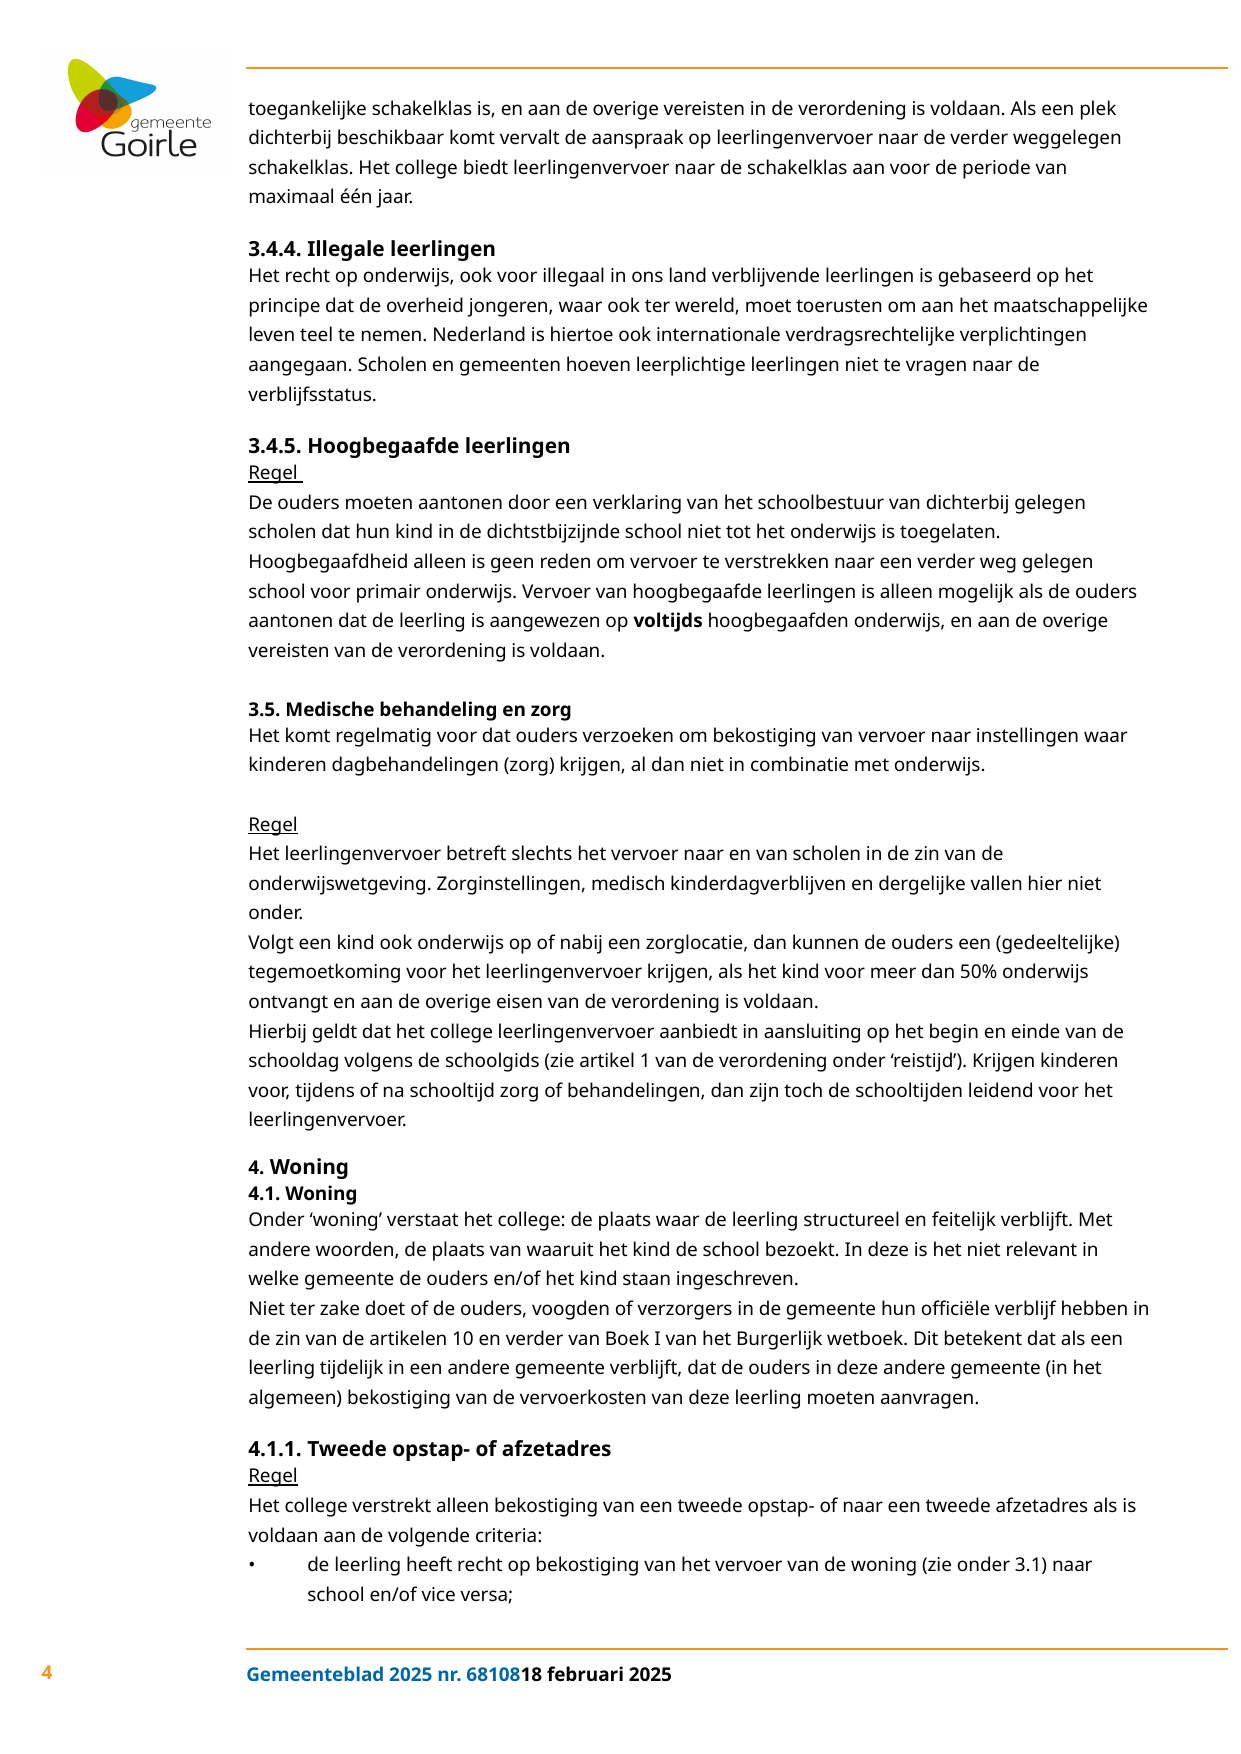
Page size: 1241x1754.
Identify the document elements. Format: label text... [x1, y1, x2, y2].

text Niet ter zake doet of de ouders, voogden of verzorgers in de gemeente hun officiële verblijf hebben in de zin van de artikelen 10 en verder van Boek I van het Burgerlijk wetboek. Dit betekent dat als een leerling tijdelijk in een andere gemeente verblijft, dat de ouders in deze andere gemeente (in het algemeen) bekostiging van de vervoerkosten van deze leerling moeten aanvragen. [248, 1295, 1152, 1409]
text Het komt regelmatig voor dat ouders verzoeken om bekostiging van vervoer naar instellingen waar kinderen dagbehandelingen (zorg) krijgen, al dan niet in combinatie met onderwijs. [248, 722, 1152, 777]
text 3.4.4. Illegale leerlingen [248, 234, 1152, 262]
text Onder ‘woning’ verstaat het college: de plaats waar de leerling structureel en feitelijk verblijft. Met andere woorden, de plaats van waaruit het kind de school bezoekt. In deze is het niet relevant in welke gemeente de ouders en/of het kind staan ingeschreven. [248, 1206, 1152, 1291]
text Het college verstrekt alleen bekostiging van een tweede opstap- of naar een tweede afzetadres als is voldaan aan de volgende criteria: [248, 1492, 1152, 1548]
text Het recht op onderwijs, ook voor illegaal in ons land verblijvende leerlingen is gebaseerd op het principe dat de overheid jongeren, waar ook ter wereld, moet toerusten om aan het maatschappelijke leven teel te nemen. Nederland is hiertoe ook internationale verdragsrechtelijke verplichtingen aangegaan. Scholen en gemeenten hoeven leerplichtige leerlingen niet te vragen naar de verblijfsstatus. [248, 262, 1152, 406]
text 3.4.5. Hoogbegaafde leerlingen [248, 431, 1152, 459]
text 3.5. Medische behandeling en zorg [248, 696, 1152, 722]
text Regel [248, 1463, 1152, 1488]
text Regel [248, 811, 1152, 836]
text 4.1. Woning [248, 1181, 1152, 1206]
picture [41, 47, 231, 172]
text toegankelijke schakelklas is, en aan de overige vereisten in de verordening is voldaan. Als een plek dichterbij beschikbaar komt vervalt de aanspraak op leerlingenvervoer naar de verder weggelegen schakelklas. Het college biedt leerlingenvervoer naar de schakelklas aan voor de periode van maximaal één jaar. [248, 95, 1152, 209]
list de leerling heeft recht op bekostiging van het vervoer van de woning (zie onder 3.1) naar school en/of vice versa; [248, 1551, 1152, 1607]
text Volgt een kind ook onderwijs op of nabij een zorglocatie, dan kunnen de ouders een (gedeeltelijke) tegemoetkoming voor het leerlingenvervoer krijgen, als het kind voor meer dan 50% onderwijs ontvangt en aan de overige eisen van de verordening is voldaan. [248, 929, 1152, 1014]
text De ouders moeten aantonen door een verklaring van het schoolbestuur van dichterbij gelegen scholen dat hun kind in de dichtstbijzijnde school niet tot het onderwijs is toegelaten. Hoogbegaafdheid alleen is geen reden om vervoer te verstrekken naar een verder weg gelegen school voor primair onderwijs. Vervoer van hoogbegaafde leerlingen is alleen mogelijk als de ouders aantonen dat de leerling is aangewezen op voltijds hoogbegaafden onderwijs, en aan de overige vereisten van de verordening is voldaan. [248, 489, 1152, 663]
text Regel [248, 459, 1152, 485]
text 4. Woning [248, 1152, 1152, 1181]
text Het leerlingenvervoer betreft slechts het vervoer naar en van scholen in de zin van de onderwijswetgeving. Zorginstellingen, medisch kinderdagverblijven en dergelijke vallen hier niet onder. [248, 840, 1152, 925]
text 4.1.1. Tweede opstap- of afzetadres [248, 1434, 1152, 1463]
text Hierbij geldt dat het college leerlingenvervoer aanbiedt in aansluiting op het begin en einde van de schooldag volgens de schoolgids (zie artikel 1 van de verordening onder ‘reistijd’). Krijgen kinderen voor, tijdens of na schooltijd zorg of behandelingen, dan zijn toch de schooltijden leidend voor het leerlingenvervoer. [248, 1018, 1152, 1132]
